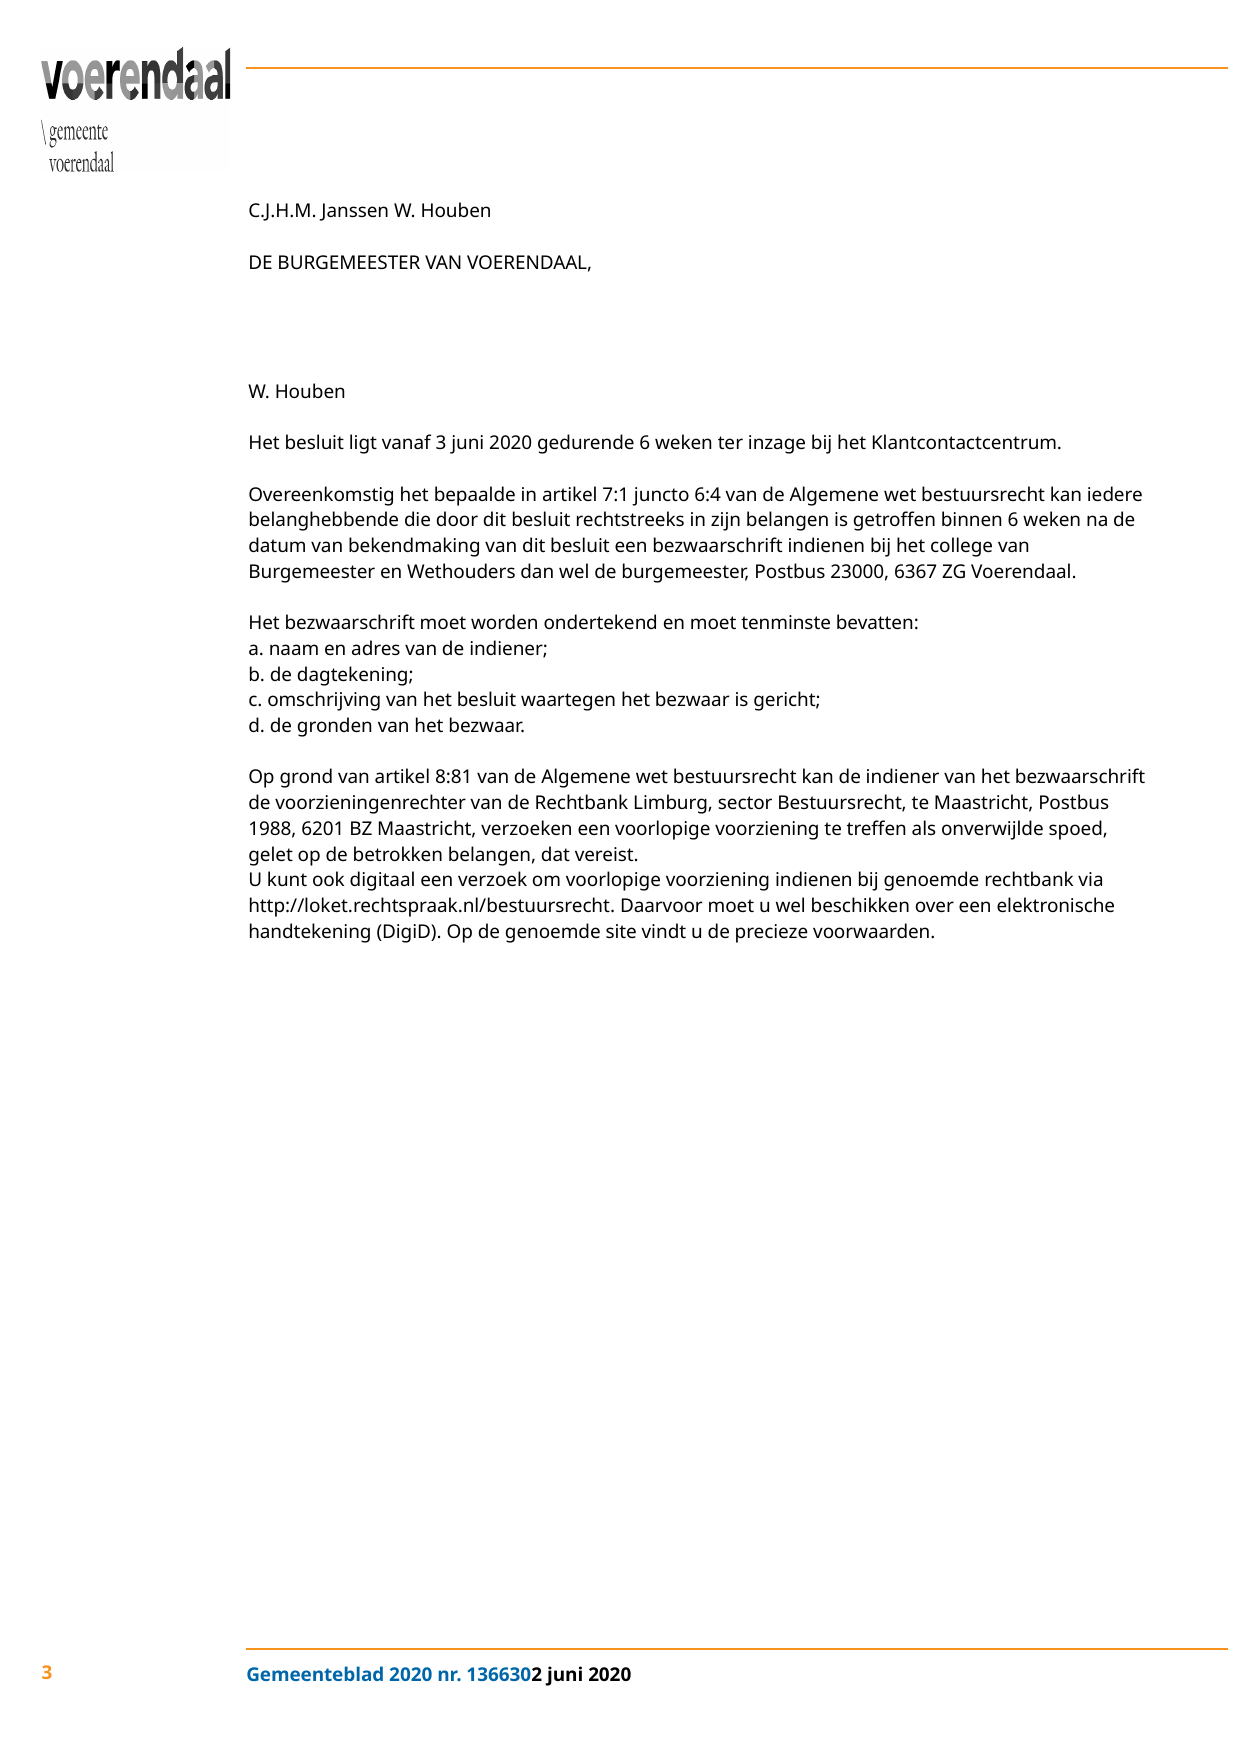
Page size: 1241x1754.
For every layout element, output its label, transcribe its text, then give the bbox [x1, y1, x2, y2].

text Overeenkomstig het bepaalde in artikel 7:1 juncto 6:4 van de Algemene wet bestuursrecht kan iedere belanghebbende die door dit besluit rechtstreeks in zijn belangen is getroffen binnen 6 weken na de datum van bekendmaking van dit besluit een bezwaarschrift indienen bij het college van Burgemeester en Wethouders dan wel de burgemeester, Postbus 23000, 6367 ZG Voerendaal. [248, 481, 1152, 584]
text c. omschrijving van het besluit waartegen het bezwaar is gericht; [248, 687, 1152, 712]
text U kunt ook digitaal een verzoek om voorlopige voorziening indienen bij genoemde rechtbank via http://loket.rechtspraak.nl/bestuursrecht. Daarvoor moet u wel beschikken over een elektronische handtekening (DigiD). Op de genoemde site vindt u de precieze voorwaarden. [248, 867, 1152, 944]
text Op grond van artikel 8:81 van de Algemene wet bestuursrecht kan de indiener van het bezwaarschrift de voorzieningenrechter van de Rechtbank Limburg, sector Bestuursrecht, te Maastricht, Postbus 1988, 6201 BZ Maastricht, verzoeken een voorlopige voorziening te treffen als onverwijlde spoed, gelet op de betrokken belangen, dat vereist. [248, 764, 1152, 867]
text C.J.H.M. Janssen W. Houben [248, 198, 1152, 223]
text d. de gronden van het bezwaar. [248, 712, 1152, 738]
text Het bezwaarschrift moet worden ondertekend en moet tenminste bevatten: [248, 609, 1152, 635]
text Het besluit ligt vanaf 3 juni 2020 gedurende 6 weken ter inzage bij het Klantcontactcentrum. [248, 429, 1152, 455]
text b. de dagtekening; [248, 661, 1152, 687]
picture [41, 47, 231, 172]
text DE BURGEMEESTER VAN VOERENDAAL, [248, 249, 1152, 275]
text a. naam en adres van de indiener; [248, 635, 1152, 661]
text W. Houben [248, 378, 1152, 403]
